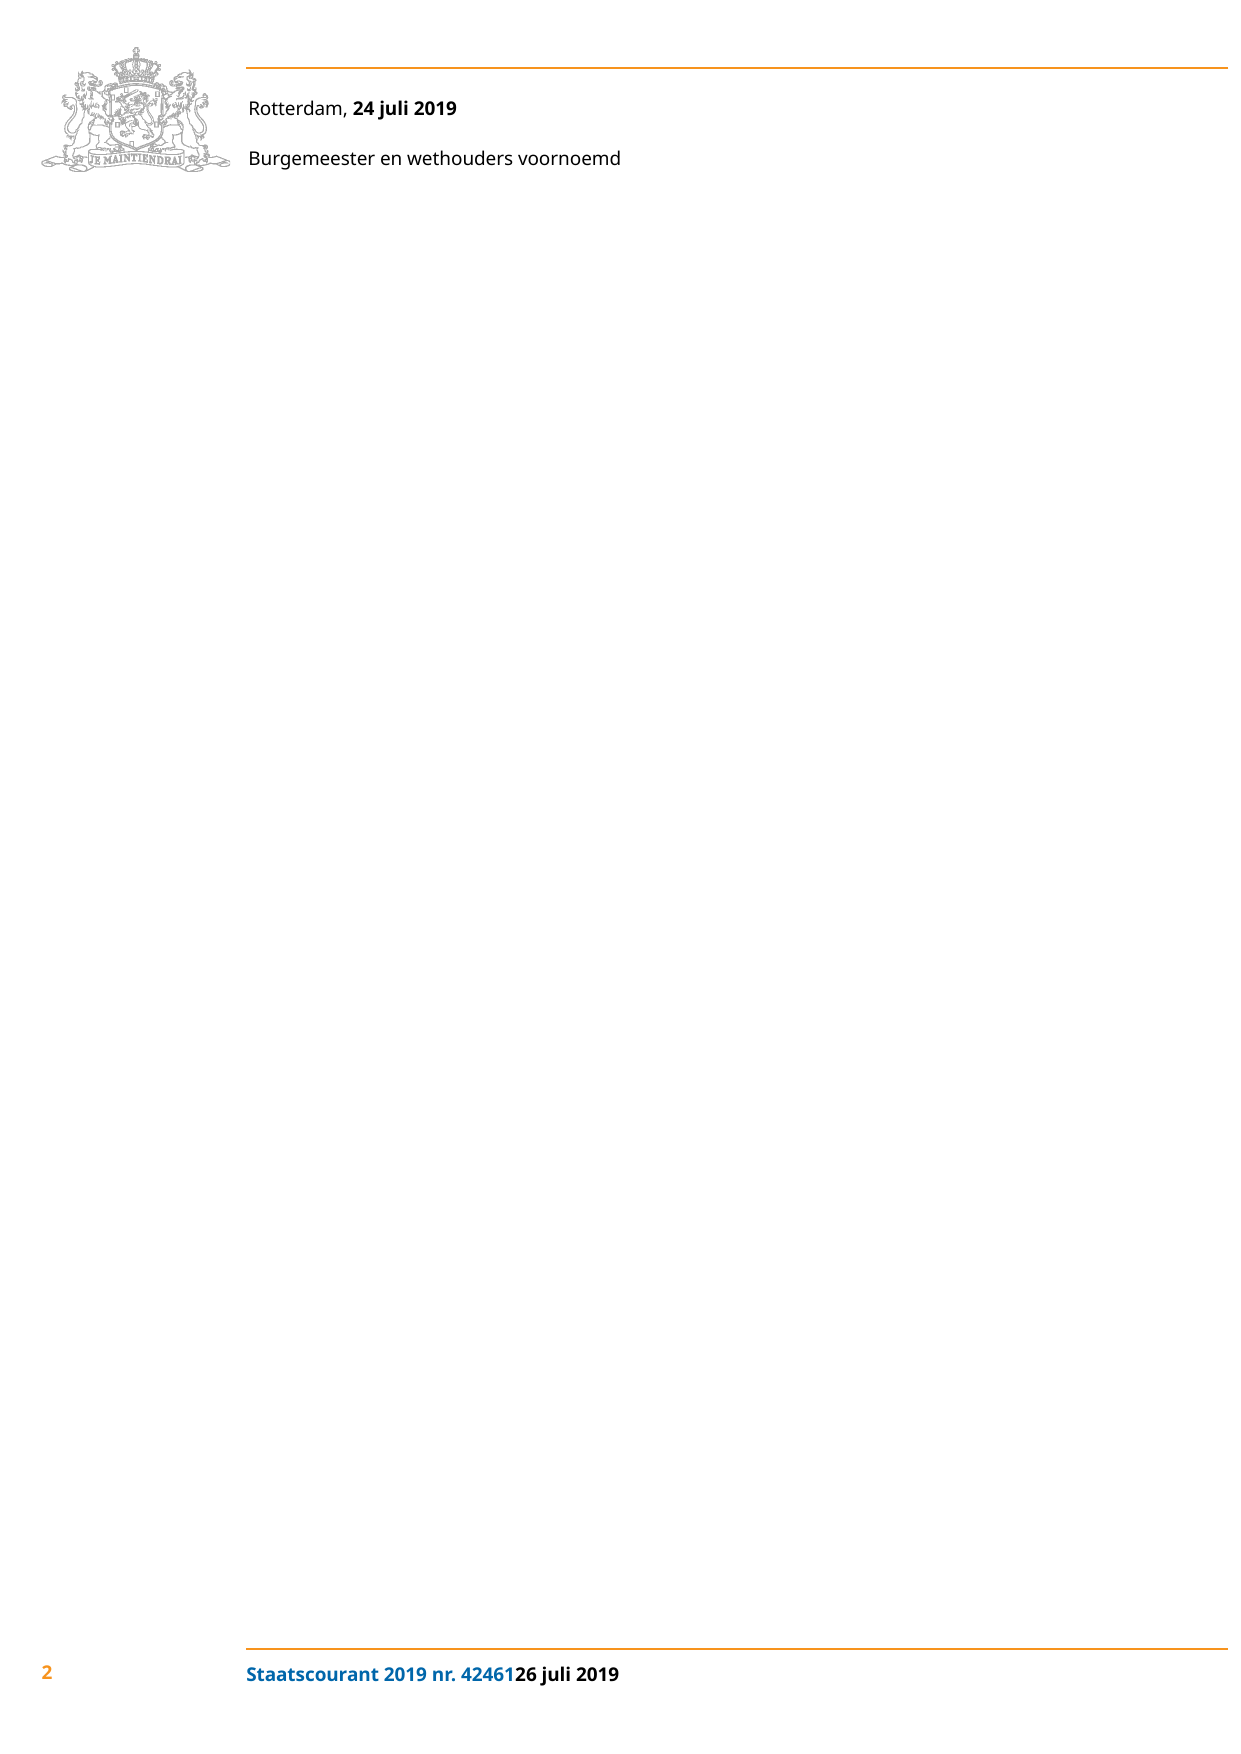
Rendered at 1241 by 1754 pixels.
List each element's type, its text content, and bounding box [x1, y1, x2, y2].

text Rotterdam, 24 juli 2019 [248, 95, 1152, 121]
text Burgemeester en wethouders voornoemd [248, 145, 1152, 171]
picture [41, 47, 231, 172]
